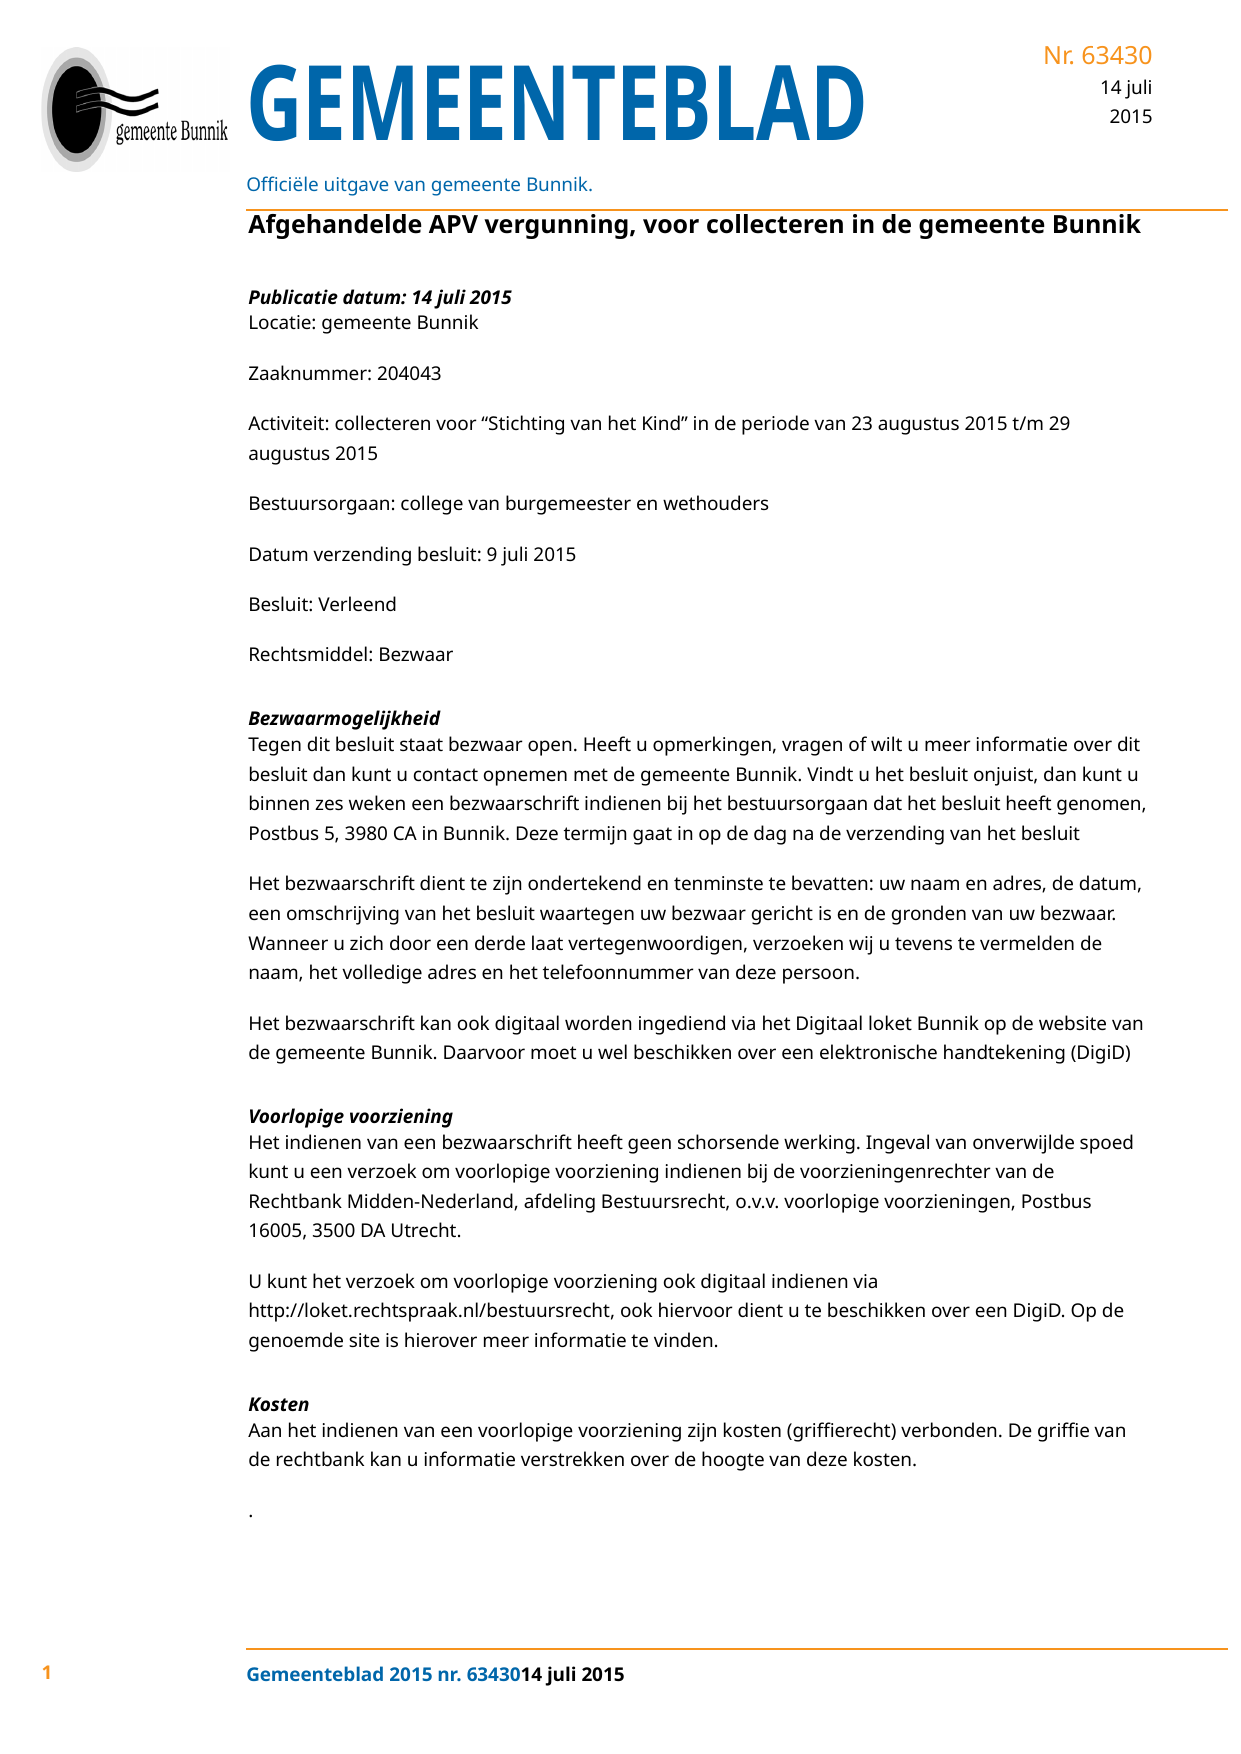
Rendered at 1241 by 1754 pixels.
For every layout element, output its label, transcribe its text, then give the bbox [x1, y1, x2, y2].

text Locatie: gemeente Bunnik [248, 309, 1152, 335]
text Bestuursorgaan: college van burgemeester en wethouders [248, 490, 1152, 516]
text Voorlopige voorziening [248, 1103, 1152, 1129]
text Afgehandelde APV vergunning, voor collecteren in de gemeente Bunnik [248, 211, 1152, 241]
text Besluit: Verleend [248, 591, 1152, 617]
text Kosten [248, 1391, 1152, 1417]
text Tegen dit besluit staat bezwaar open. Heeft u opmerkingen, vragen of wilt u meer informatie over dit besluit dan kunt u contact opnemen met de gemeente Bunnik. Vindt u het besluit onjuist, dan kunt u binnen zes weken een bezwaarschrift indienen bij het bestuursorgaan dat het besluit heeft genomen, Postbus 5, 3980 CA in Bunnik. Deze termijn gaat in op de dag na de verzending van het besluit [248, 731, 1152, 846]
text . [248, 1497, 1152, 1523]
text Het indienen van een bezwaarschrift heeft geen schorsende werking. Ingeval van onverwijlde spoed kunt u een verzoek om voorlopige voorziening indienen bij de voorzieningenrechter van de Rechtbank Midden-Nederland, afdeling Bestuursrecht, o.v.v. voorlopige voorzieningen, Postbus 16005, 3500 DA Utrecht. [248, 1129, 1152, 1243]
text Bezwaarmogelijkheid [248, 706, 1152, 731]
text Activiteit: collecteren voor “Stichting van het Kind” in de periode van 23 augustus 2015 t/m 29 augustus 2015 [248, 410, 1152, 466]
text Rechtsmiddel: Bezwaar [248, 642, 1152, 667]
text Aan het indienen van een voorlopige voorziening zijn kosten (griffierecht) verbonden. De griffie van de rechtbank kan u informatie verstrekken over de hoogte van deze kosten. [248, 1417, 1152, 1472]
picture [41, 47, 231, 172]
text U kunt het verzoek om voorlopige voorziening ook digitaal indienen via http://loket.rechtspraak.nl/bestuursrecht, ook hiervoor dient u te beschikken over een DigiD. Op de genoemde site is hierover meer informatie te vinden. [248, 1268, 1152, 1353]
text Zaaknummer: 204043 [248, 360, 1152, 386]
text Publicatie datum: 14 juli 2015 [248, 284, 1152, 309]
text Het bezwaarschrift kan ook digitaal worden ingediend via het Digitaal loket Bunnik op de website van de gemeente Bunnik. Daarvoor moet u wel beschikken over een elektronische handtekening (DigiD) [248, 1010, 1152, 1065]
text Het bezwaarschrift dient te zijn ondertekend en tenminste te bevatten: uw naam en adres, de datum, een omschrijving van het besluit waartegen uw bezwaar gericht is en de gronden van uw bezwaar. Wanneer u zich door een derde laat vertegenwoordigen, verzoeken wij u tevens te vermelden de naam, het volledige adres en het telefoonnummer van deze persoon. [248, 871, 1152, 985]
text Datum verzending besluit: 9 juli 2015 [248, 541, 1152, 567]
